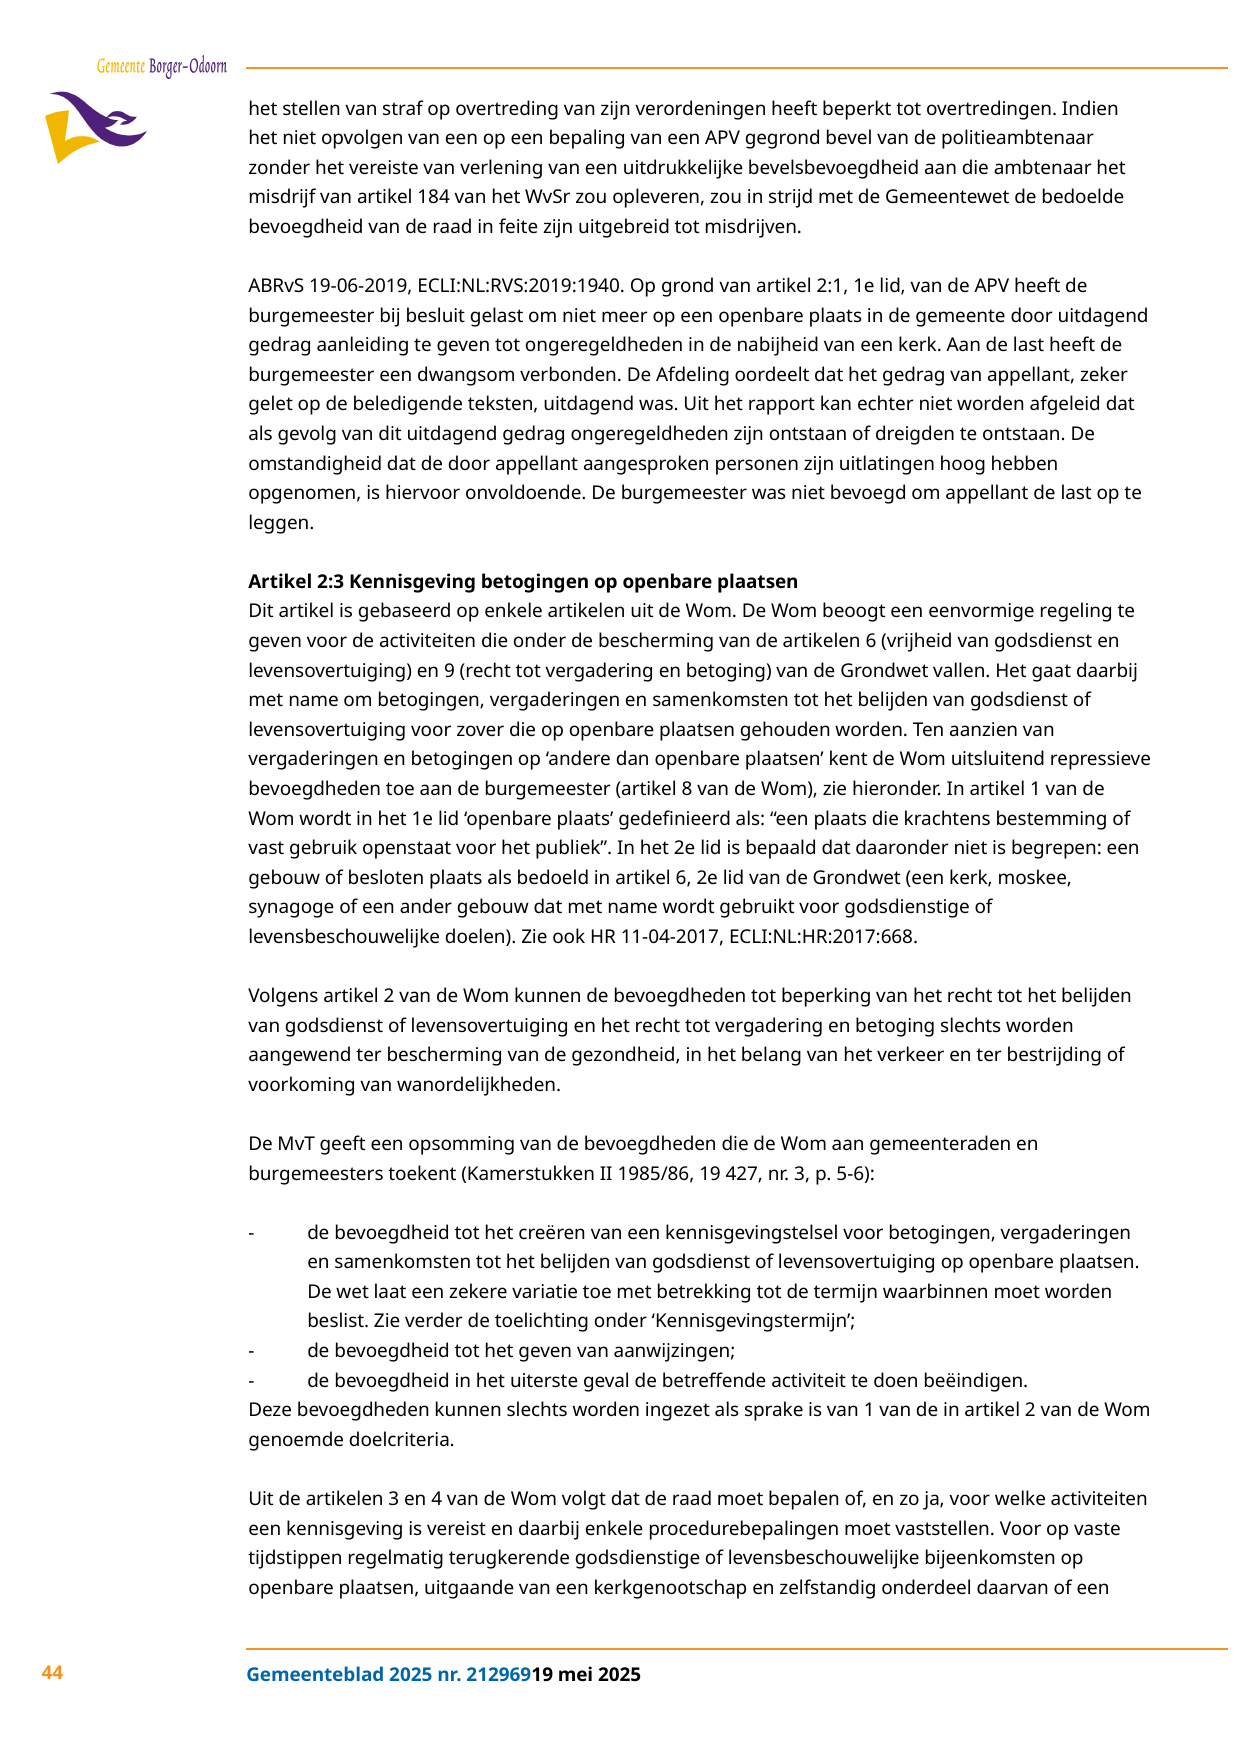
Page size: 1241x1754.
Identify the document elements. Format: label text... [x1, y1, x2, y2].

text Artikel 2:3 Kennisgeving betogingen op openbare plaatsen [248, 568, 1152, 594]
text het stellen van straf op overtreding van zijn verordeningen heeft beperkt tot overtredingen. Indien het niet opvolgen van een op een bepaling van een APV gegrond bevel van de politieambtenaar zonder het vereiste van verlening van een uitdrukkelijke bevelsbevoegdheid aan die ambtenaar het misdrijf van artikel 184 van het WvSr zou opleveren, zou in strijd met de Gemeentewet de bedoelde bevoegdheid van de raad in feite zijn uitgebreid tot misdrijven. [248, 95, 1152, 239]
list de bevoegdheid in het uiterste geval de betreffende activiteit te doen beëindigen. [248, 1367, 1152, 1393]
list de bevoegdheid tot het creëren van een kennisgevingstelsel voor betogingen, vergaderingen en samenkomsten tot het belijden van godsdienst of levensovertuiging op openbare plaatsen. De wet laat een zekere variatie toe met betrekking tot de termijn waarbinnen moet worden beslist. Zie verder de toelichting onder ‘Kennisgevingstermijn’; [248, 1219, 1152, 1333]
text ABRvS 19-06-2019, ECLI:NL:RVS:2019:1940. Op grond van artikel 2:1, 1e lid, van de APV heeft de burgemeester bij besluit gelast om niet meer op een openbare plaats in de gemeente door uitdagend gedrag aanleiding te geven tot ongeregeldheden in de nabijheid van een kerk. Aan de last heeft de burgemeester een dwangsom verbonden. De Afdeling oordeelt dat het gedrag van appellant, zeker gelet op de beledigende teksten, uitdagend was. Uit het rapport kan echter niet worden afgeleid dat als gevolg van dit uitdagend gedrag ongeregeldheden zijn ontstaan of dreigden te ontstaan. De omstandigheid dat de door appellant aangesproken personen zijn uitlatingen hoog hebben opgenomen, is hiervoor onvoldoende. De burgemeester was niet bevoegd om appellant de last op te leggen. [248, 272, 1152, 535]
picture [41, 47, 231, 172]
text Uit de artikelen 3 en 4 van de Wom volgt dat de raad moet bepalen of, en zo ja, voor welke activiteiten een kennisgeving is vereist en daarbij enkele procedurebepalingen moet vaststellen. Voor op vaste tijdstippen regelmatig terugkerende godsdienstige of levensbeschouwelijke bijeenkomsten op openbare plaatsen, uitgaande van een kerkgenootschap en zelfstandig onderdeel daarvan of een [248, 1485, 1152, 1600]
text Deze bevoegdheden kunnen slechts worden ingezet als sprake is van 1 van de in artikel 2 van de Wom genoemde doelcriteria. [248, 1396, 1152, 1452]
text De MvT geeft een opsomming van de bevoegdheden die de Wom aan gemeenteraden en burgemeesters toekent (Kamerstukken II 1985/86, 19 427, nr. 3, p. 5-6): [248, 1130, 1152, 1186]
text Volgens artikel 2 van de Wom kunnen de bevoegdheden tot beperking van het recht tot het belijden van godsdienst of levensovertuiging en het recht tot vergadering en betoging slechts worden aangewend ter bescherming van de gezondheid, in het belang van het verkeer en ter bestrijding of voorkoming van wanordelijkheden. [248, 982, 1152, 1097]
text Dit artikel is gebaseerd op enkele artikelen uit de Wom. De Wom beoogt een eenvormige regeling te geven voor de activiteiten die onder de bescherming van de artikelen 6 (vrijheid van godsdienst en levensovertuiging) en 9 (recht tot vergadering en betoging) van de Grondwet vallen. Het gaat daarbij met name om betogingen, vergaderingen en samenkomsten tot het belijden van godsdienst of levensovertuiging voor zover die op openbare plaatsen gehouden worden. Ten aanzien van vergaderingen en betogingen op ‘andere dan openbare plaatsen’ kent de Wom uitsluitend repressieve bevoegdheden toe aan de burgemeester (artikel 8 van de Wom), zie hieronder. In artikel 1 van de Wom wordt in het 1e lid ‘openbare plaats’ gedefinieerd als: “een plaats die krachtens bestemming of vast gebruik openstaat voor het publiek”. In het 2e lid is bepaald dat daaronder niet is begrepen: een gebouw of besloten plaats als bedoeld in artikel 6, 2e lid van de Grondwet (een kerk, moskee, synagoge of een ander gebouw dat met name wordt gebruikt voor godsdienstige of levensbeschouwelijke doelen). Zie ook HR 11-04-2017, ECLI:NL:HR:2017:668. [248, 598, 1152, 949]
list de bevoegdheid tot het geven van aanwijzingen; [248, 1337, 1152, 1363]
